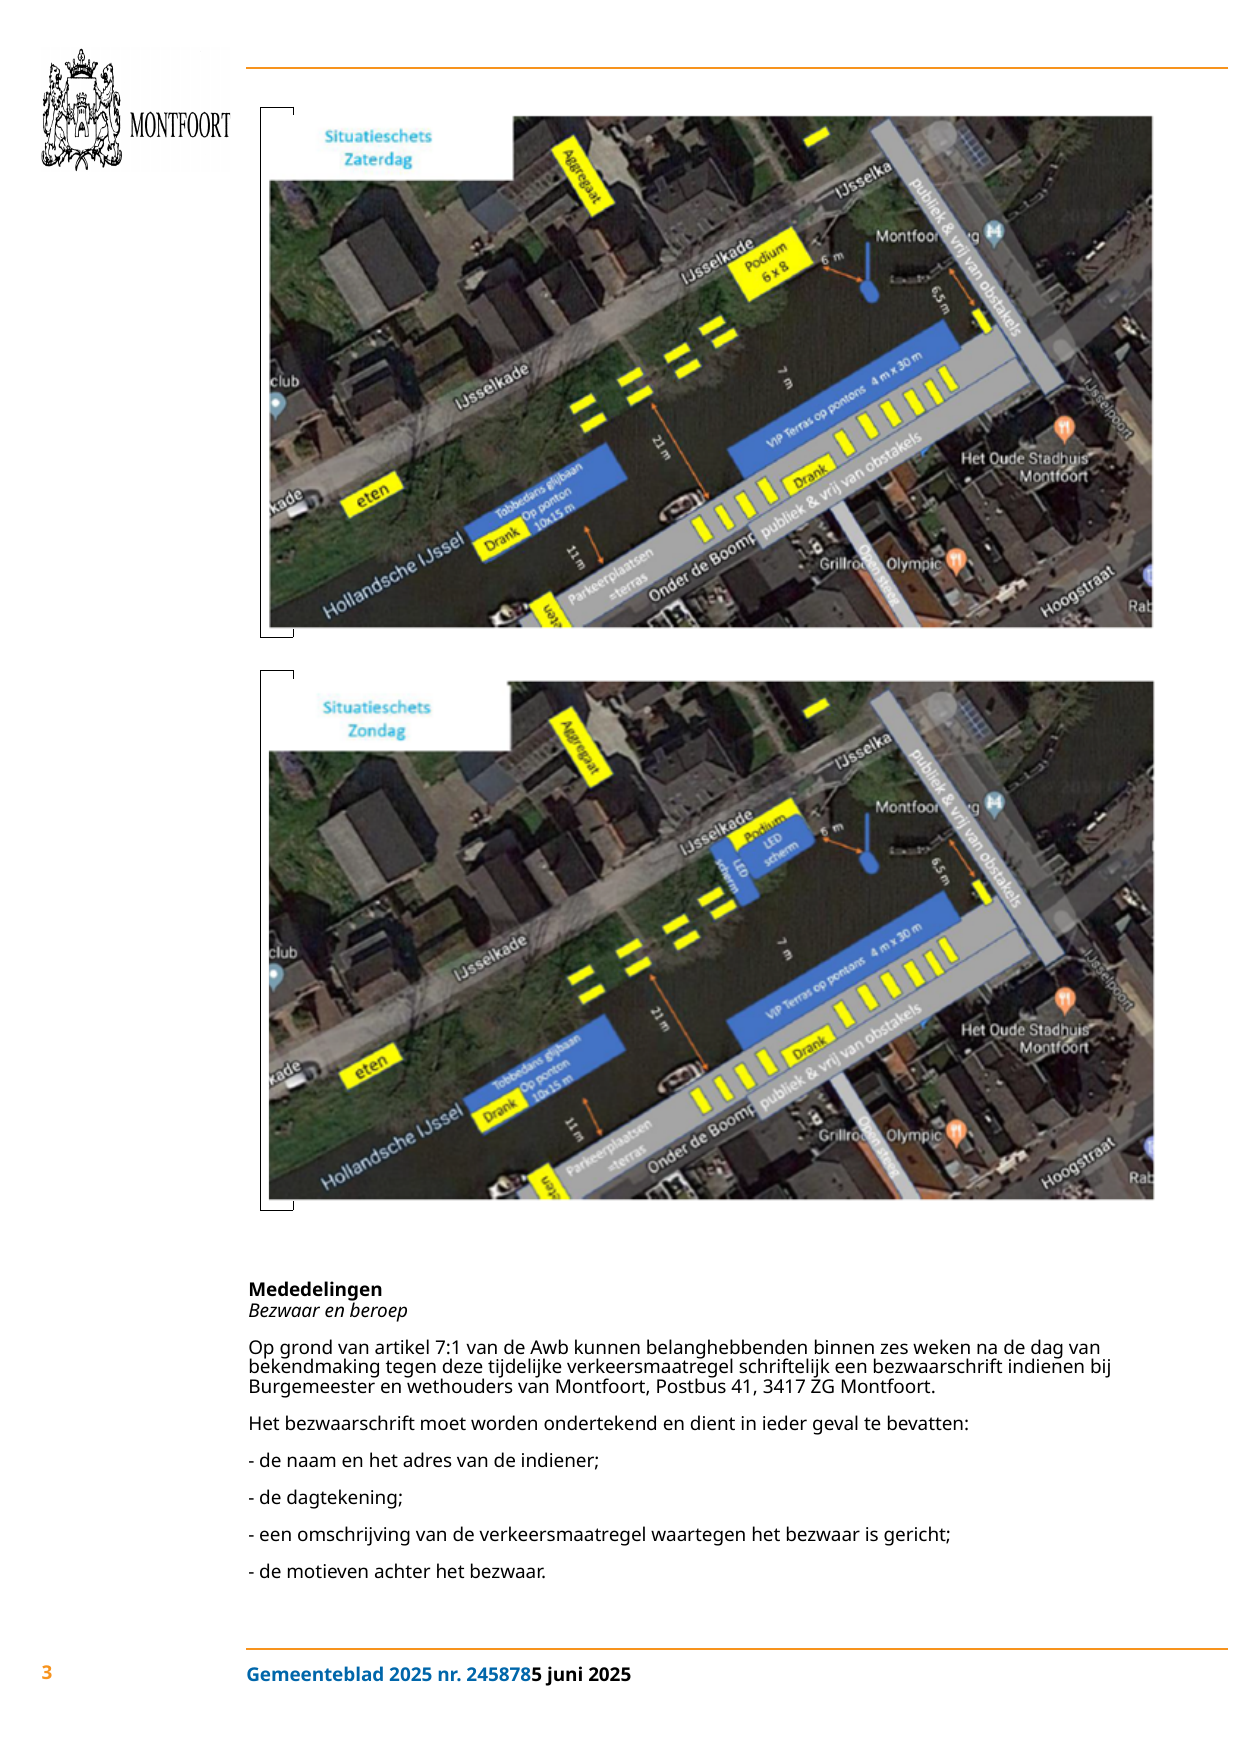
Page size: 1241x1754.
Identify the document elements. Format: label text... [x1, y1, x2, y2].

text Op grond van artikel 7:1 van de Awb kunnen belanghebbenden binnen zes weken na de dag van bekendmaking tegen deze tijdelijke verkeersmaatregel schriftelijk een bezwaarschrift indienen bij Burgemeester en wethouders van Montfoort, Postbus 41, 3417 ZG Montfoort. [248, 1339, 1152, 1397]
text Bezwaar en beroep [248, 1302, 1152, 1322]
picture [268, 679, 1155, 1201]
text - de dagtekening; [248, 1489, 1152, 1508]
text Het bezwaarschrift moet worden ondertekend en dient in ieder geval te bevatten: [248, 1415, 1152, 1434]
picture [268, 115, 1155, 629]
picture [41, 47, 231, 172]
text Mededelingen [248, 1277, 1152, 1302]
text - de motieven achter het bezwaar. [248, 1563, 1152, 1582]
text - een omschrijving van de verkeersmaatregel waartegen het bezwaar is gericht; [248, 1526, 1152, 1545]
text - de naam en het adres van de indiener; [248, 1452, 1152, 1471]
